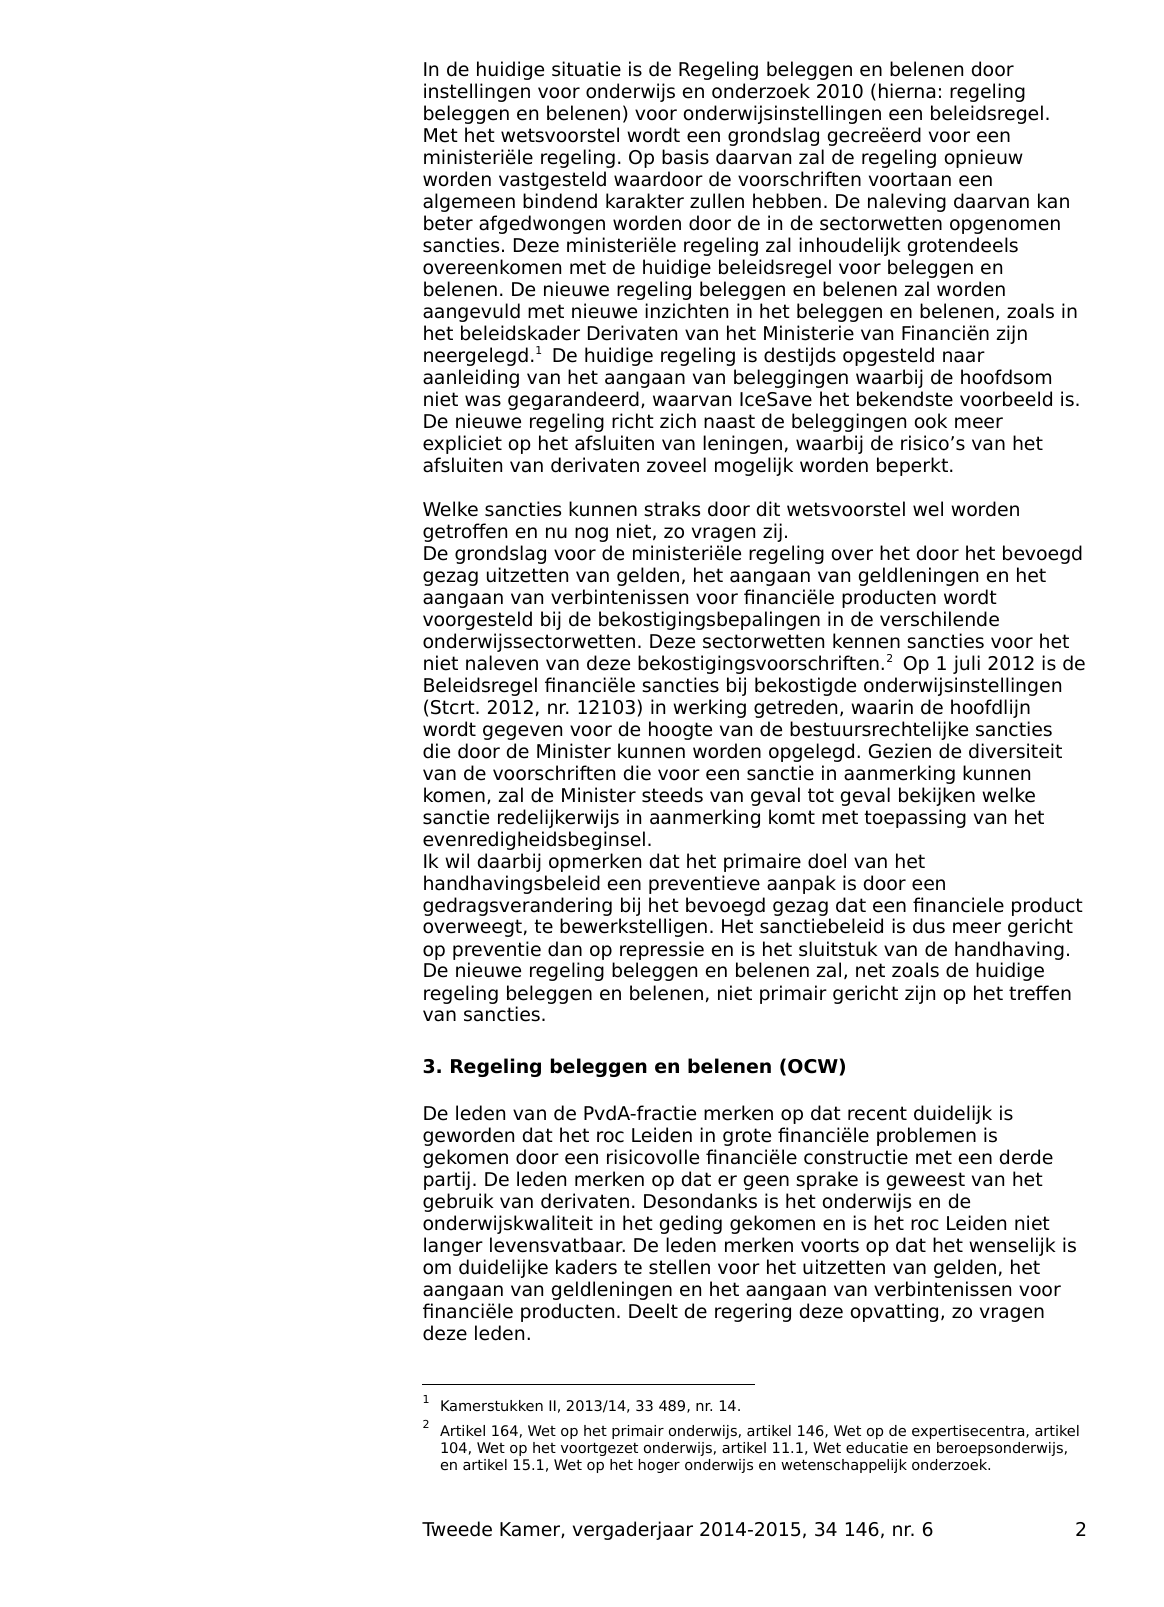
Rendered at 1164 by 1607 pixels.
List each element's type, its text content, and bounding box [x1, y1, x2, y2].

text Kamerstukken II, 2013/14, 33 489, nr. 14. [422, 1393, 1087, 1416]
text Artikel 164, Wet op het primair onderwijs, artikel 146, Wet op de expertisecentra, artikel 104, Wet op het voortgezet onderwijs, artikel 11.1, Wet educatie en beroepsonderwijs, en artikel 15.1, Wet op het hoger onderwijs en wetenschappelijk onderzoek. [422, 1418, 1087, 1474]
text Welke sancties kunnen straks door dit wetsvoorstel wel worden getroffen en nu nog niet, zo vragen zij. [422, 499, 1087, 543]
text In de huidige situatie is de Regeling beleggen en belenen door instellingen voor onderwijs en onderzoek 2010 (hierna: regeling beleggen en belenen) voor onderwijsinstellingen een beleidsregel. Met het wetsvoorstel wordt een grondslag gecreëerd voor een ministeriële regeling. Op basis daarvan zal de regeling opnieuw worden vastgesteld waardoor de voorschriften voortaan een algemeen bindend karakter zullen hebben. De naleving daarvan kan beter afgedwongen worden door de in de sectorwetten opgenomen sancties. Deze ministeriële regeling zal inhoudelijk grotendeels overeenkomen met de huidige beleidsregel voor beleggen en belenen. De nieuwe regeling beleggen en belenen zal worden aangevuld met nieuwe inzichten in het beleggen en belenen, zoals in het beleidskader Derivaten van het Ministerie van Financiën zijn neergelegd. De huidige regeling is destijds opgesteld naar aanleiding van het aangaan van beleggingen waarbij de hoofdsom niet was gegarandeerd, waarvan IceSave het bekendste voorbeeld is. De nieuwe regeling richt zich naast de beleggingen ook meer expliciet op het afsluiten van leningen, waarbij de risico’s van het afsluiten van derivaten zoveel mogelijk worden beperkt. [422, 59, 1087, 477]
text Ik wil daarbij opmerken dat het primaire doel van het handhavingsbeleid een preventieve aanpak is door een gedragsverandering bij het bevoegd gezag dat een financiele product overweegt, te bewerkstelligen. Het sanctiebeleid is dus meer gericht op preventie dan op repressie en is het sluitstuk van de handhaving. De nieuwe regeling beleggen en belenen zal, net zoals de huidige regeling beleggen en belenen, niet primair gericht zijn op het treffen van sancties. [422, 851, 1087, 1026]
text De grondslag voor de ministeriële regeling over het door het bevoegd gezag uitzetten van gelden, het aangaan van geldleningen en het aangaan van verbintenissen voor financiële producten wordt voorgesteld bij de bekostigingsbepalingen in de verschilende onderwijssectorwetten. Deze sectorwetten kennen sancties voor het niet naleven van deze bekostigingsvoorschriften. Op 1 juli 2012 is de Beleidsregel financiële sancties bij bekostigde onderwijsinstellingen (Stcrt. 2012, nr. 12103) in werking getreden, waarin de hoofdlijn wordt gegeven voor de hoogte van de bestuursrechtelijke sancties die door de Minister kunnen worden opgelegd. Gezien de diversiteit van de voorschriften die voor een sanctie in aanmerking kunnen komen, zal de Minister steeds van geval tot geval bekijken welke sanctie redelijkerwijs in aanmerking komt met toepassing van het evenredigheidsbeginsel. [422, 543, 1087, 851]
text De leden van de PvdA-fractie merken op dat recent duidelijk is geworden dat het roc Leiden in grote financiële problemen is gekomen door een risicovolle financiële constructie met een derde partij. De leden merken op dat er geen sprake is geweest van het gebruik van derivaten. Desondanks is het onderwijs en de onderwijskwaliteit in het geding gekomen en is het roc Leiden niet langer levensvatbaar. De leden merken voorts op dat het wenselijk is om duidelijke kaders te stellen voor het uitzetten van gelden, het aangaan van geldleningen en het aangaan van verbintenissen voor financiële producten. Deelt de regering deze opvatting, zo vragen deze leden. [422, 1103, 1087, 1345]
subtitle 3. Regeling beleggen en belenen (OCW) [422, 1056, 1087, 1078]
